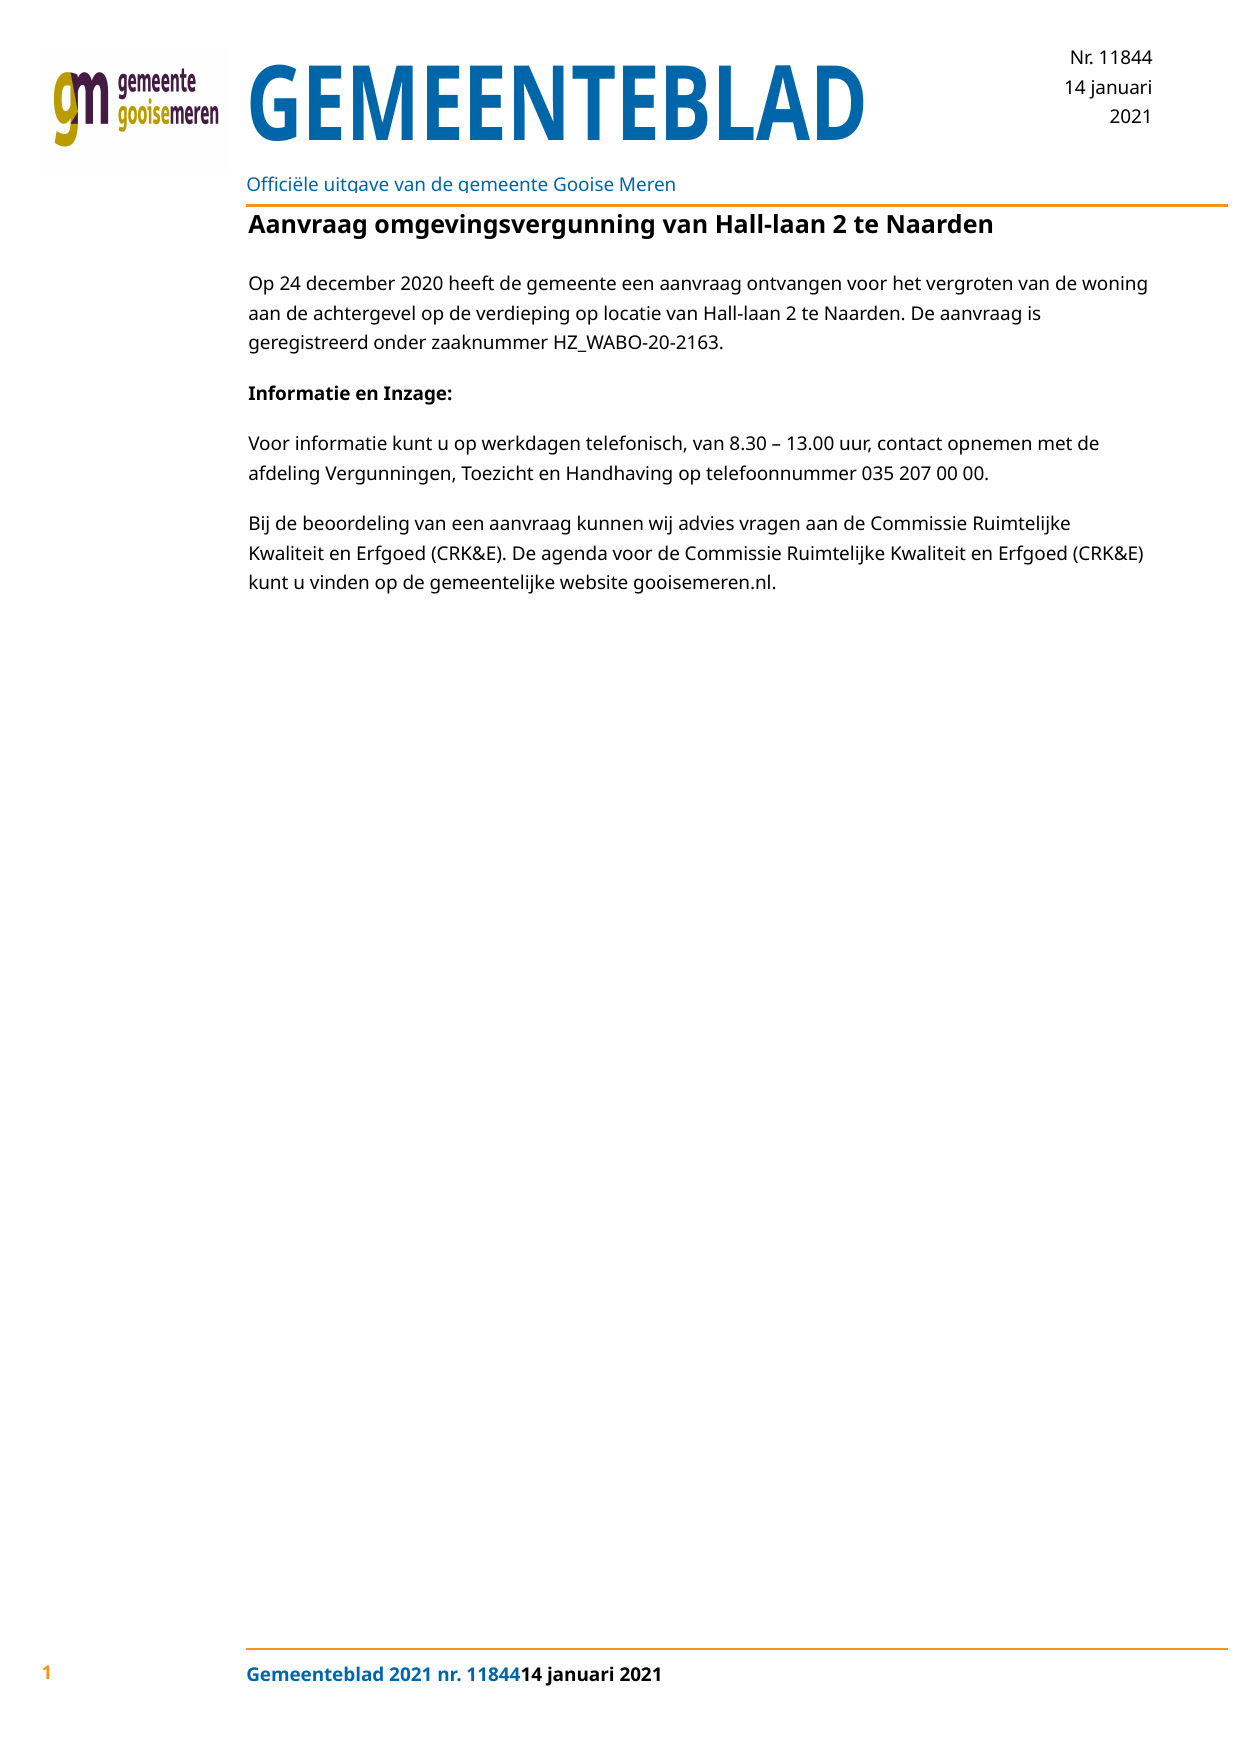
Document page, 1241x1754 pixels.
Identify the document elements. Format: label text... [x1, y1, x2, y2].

picture [41, 47, 231, 172]
text Bij de beoordeling van een aanvraag kunnen wij advies vragen aan de Commissie Ruimtelijke Kwaliteit en Erfgoed (CRK&E). De agenda voor de Commissie Ruimtelijke Kwaliteit en Erfgoed (CRK&E) kunt u vinden op de gemeentelijke website gooisemeren.nl. [248, 510, 1152, 595]
text Informatie en Inzage: [248, 380, 1152, 406]
text Aanvraag omgevingsvergunning van Hall-laan 2 te Naarden [248, 207, 1152, 241]
text Op 24 december 2020 heeft de gemeente een aanvraag ontvangen voor het vergroten van de woning aan de achtergevel op de verdieping op locatie van Hall-laan 2 te Naarden. De aanvraag is geregistreerd onder zaaknummer HZ_WABO-20-2163. [248, 270, 1152, 355]
text Voor informatie kunt u op werkdagen telefonisch, van 8.30 – 13.00 uur, contact opnemen met de afdeling Vergunningen, Toezicht en Handhaving op telefoonnummer 035 207 00 00. [248, 430, 1152, 486]
